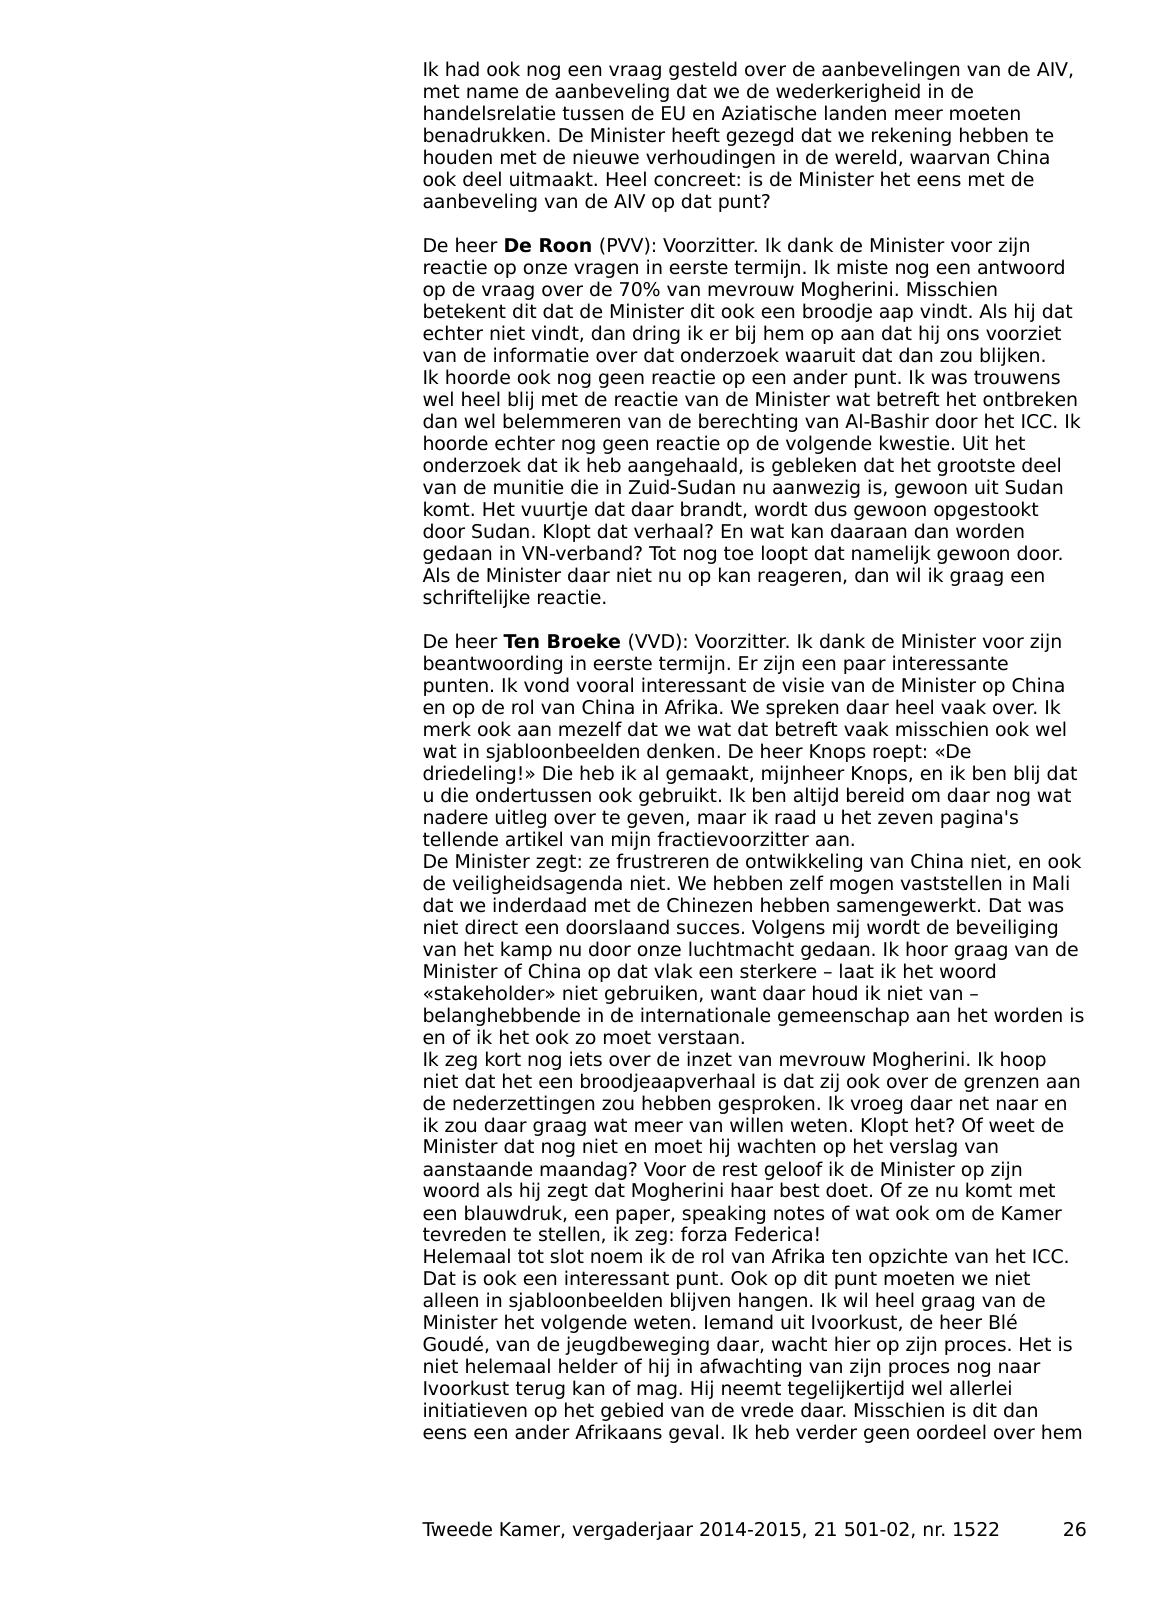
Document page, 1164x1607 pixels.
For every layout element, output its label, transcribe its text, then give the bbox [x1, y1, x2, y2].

text Ik hoorde ook nog geen reactie op een ander punt. Ik was trouwens wel heel blij met de reactie van de Minister wat betreft het ontbreken dan wel belemmeren van de berechting van Al-Bashir door het ICC. Ik hoorde echter nog geen reactie op de volgende kwestie. Uit het onderzoek dat ik heb aangehaald, is gebleken dat het grootste deel van de munitie die in Zuid-Sudan nu aanwezig is, gewoon uit Sudan komt. Het vuurtje dat daar brandt, wordt dus gewoon opgestookt door Sudan. Klopt dat verhaal? En wat kan daaraan dan worden gedaan in VN-verband? Tot nog toe loopt dat namelijk gewoon door. Als de Minister daar niet nu op kan reageren, dan wil ik graag een schriftelijke reactie. [422, 367, 1087, 609]
text De Minister zegt: ze frustreren de ontwikkeling van China niet, en ook de veiligheidsagenda niet. We hebben zelf mogen vaststellen in Mali dat we inderdaad met de Chinezen hebben samengewerkt. Dat was niet direct een doorslaand succes. Volgens mij wordt de beveiliging van het kamp nu door onze luchtmacht gedaan. Ik hoor graag van de Minister of China op dat vlak een sterkere – laat ik het woord «stakeholder» niet gebruiken, want daar houd ik niet van – belanghebbende in de internationale gemeenschap aan het worden is en of ik het ook zo moet verstaan. [422, 851, 1087, 1048]
text Helemaal tot slot noem ik de rol van Afrika ten opzichte van het ICC. Dat is ook een interessant punt. Ook op dit punt moeten we niet alleen in sjabloonbeelden blijven hangen. Ik wil heel graag van de Minister het volgende weten. Iemand uit Ivoorkust, de heer Blé Goudé, van de jeugdbeweging daar, wacht hier op zijn proces. Het is niet helemaal helder of hij in afwachting van zijn proces nog naar Ivoorkust terug kan of mag. Hij neemt tegelijkertijd wel allerlei initiatieven op het gebied van de vrede daar. Misschien is dit dan eens een ander Afrikaans geval. Ik heb verder geen oordeel over hem [422, 1246, 1087, 1444]
text De heer Ten Broeke (VVD): Voorzitter. Ik dank de Minister voor zijn beantwoording in eerste termijn. Er zijn een paar interessante punten. Ik vond vooral interessant de visie van de Minister op China en op de rol van China in Afrika. We spreken daar heel vaak over. Ik merk ook aan mezelf dat we wat dat betreft vaak misschien ook wel wat in sjabloonbeelden denken. De heer Knops roept: «De driedeling!» Die heb ik al gemaakt, mijnheer Knops, en ik ben blij dat u die ondertussen ook gebruikt. Ik ben altijd bereid om daar nog wat nadere uitleg over te geven, maar ik raad u het zeven pagina's tellende artikel van mijn fractievoorzitter aan. [422, 631, 1087, 851]
text De heer De Roon (PVV): Voorzitter. Ik dank de Minister voor zijn reactie op onze vragen in eerste termijn. Ik miste nog een antwoord op de vraag over de 70% van mevrouw Mogherini. Misschien betekent dit dat de Minister dit ook een broodje aap vindt. Als hij dat echter niet vindt, dan dring ik er bij hem op aan dat hij ons voorziet van de informatie over dat onderzoek waaruit dat dan zou blijken. [422, 235, 1087, 367]
text Ik zeg kort nog iets over de inzet van mevrouw Mogherini. Ik hoop niet dat het een broodjeaapverhaal is dat zij ook over de grenzen aan de nederzettingen zou hebben gesproken. Ik vroeg daar net naar en ik zou daar graag wat meer van willen weten. Klopt het? Of weet de Minister dat nog niet en moet hij wachten op het verslag van aanstaande maandag? Voor de rest geloof ik de Minister op zijn woord als hij zegt dat Mogherini haar best doet. Of ze nu komt met een blauwdruk, een paper, speaking notes of wat ook om de Kamer tevreden te stellen, ik zeg: forza Federica! [422, 1048, 1087, 1246]
text Ik had ook nog een vraag gesteld over de aanbevelingen van de AIV, met name de aanbeveling dat we de wederkerigheid in de handelsrelatie tussen de EU en Aziatische landen meer moeten benadrukken. De Minister heeft gezegd dat we rekening hebben te houden met de nieuwe verhoudingen in de wereld, waarvan China ook deel uitmaakt. Heel concreet: is de Minister het eens met de aanbeveling van de AIV op dat punt? [422, 59, 1087, 213]
